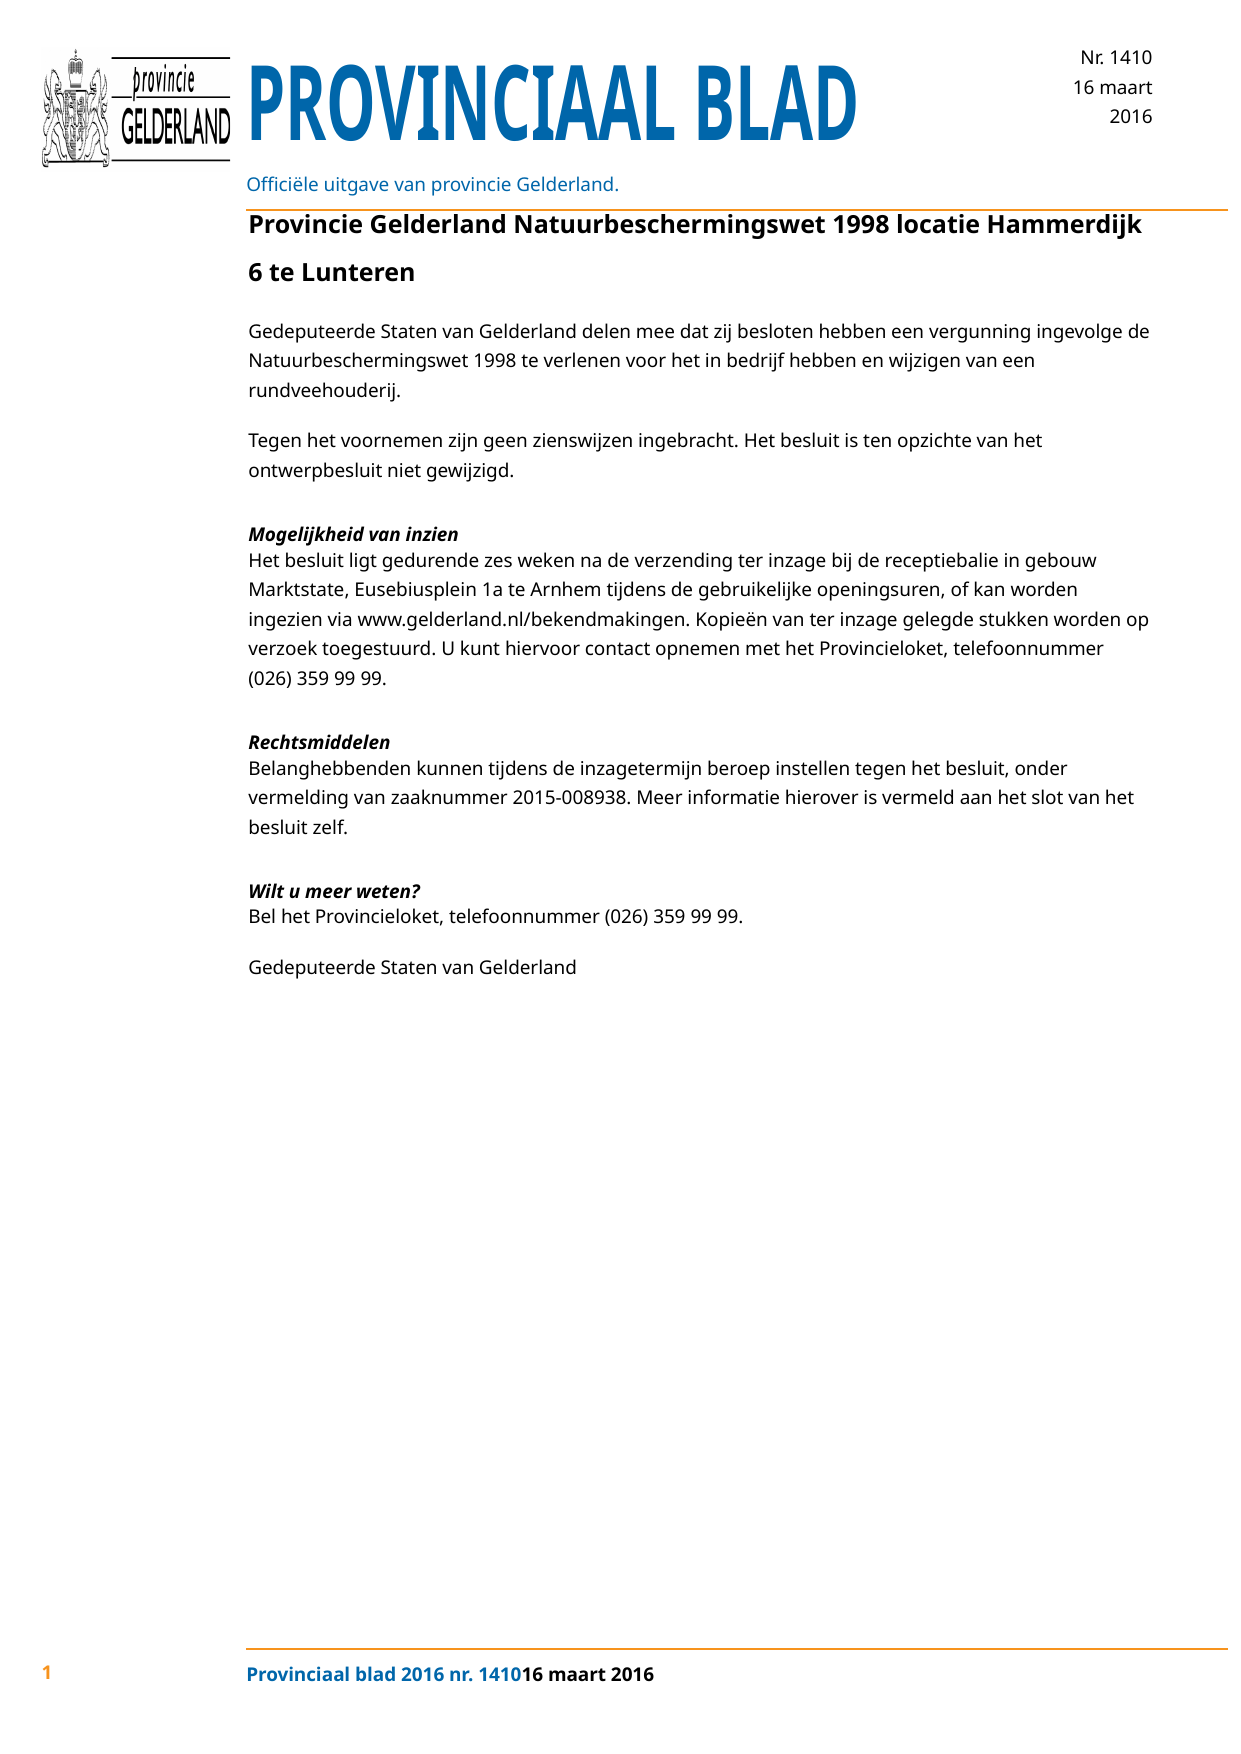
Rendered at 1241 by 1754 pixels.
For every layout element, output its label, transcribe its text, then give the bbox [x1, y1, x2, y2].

text Tegen het voornemen zijn geen zienswijzen ingebracht. Het besluit is ten opzichte van het ontwerpbesluit niet gewijzigd. [248, 427, 1152, 483]
text Belanghebbenden kunnen tijdens de inzagetermijn beroep instellen tegen het besluit, onder vermelding van zaaknummer 2015-008938. Meer informatie hierover is vermeld aan het slot van het besluit zelf. [248, 755, 1152, 840]
text Wilt u meer weten? [248, 878, 1152, 904]
text Rechtsmiddelen [248, 729, 1152, 755]
text Gedeputeerde Staten van Gelderland [248, 954, 1152, 980]
text Provincie Gelderland Natuurbeschermingswet 1998 locatie Hammerdijk 6 te Lunteren [248, 211, 1152, 288]
text Gedeputeerde Staten van Gelderland delen mee dat zij besloten hebben een vergunning ingevolge de Natuurbeschermingswet 1998 te verlenen voor het in bedrijf hebben en wijzigen van een rundveehouderij. [248, 318, 1152, 403]
picture [41, 47, 231, 172]
text Het besluit ligt gedurende zes weken na de verzending ter inzage bij de receptiebalie in gebouw Marktstate, Eusebiusplein 1a te Arnhem tijdens de gebruikelijke openingsuren, of kan worden ingezien via www.gelderland.nl/bekendmakingen. Kopieën van ter inzage gelegde stukken worden op verzoek toegestuurd. U kunt hiervoor contact opnemen met het Provincieloket, telefoonnummer (026) 359 99 99. [248, 547, 1152, 691]
text Bel het Provincieloket, telefoonnummer (026) 359 99 99. [248, 904, 1152, 929]
text Mogelijkheid van inzien [248, 521, 1152, 547]
